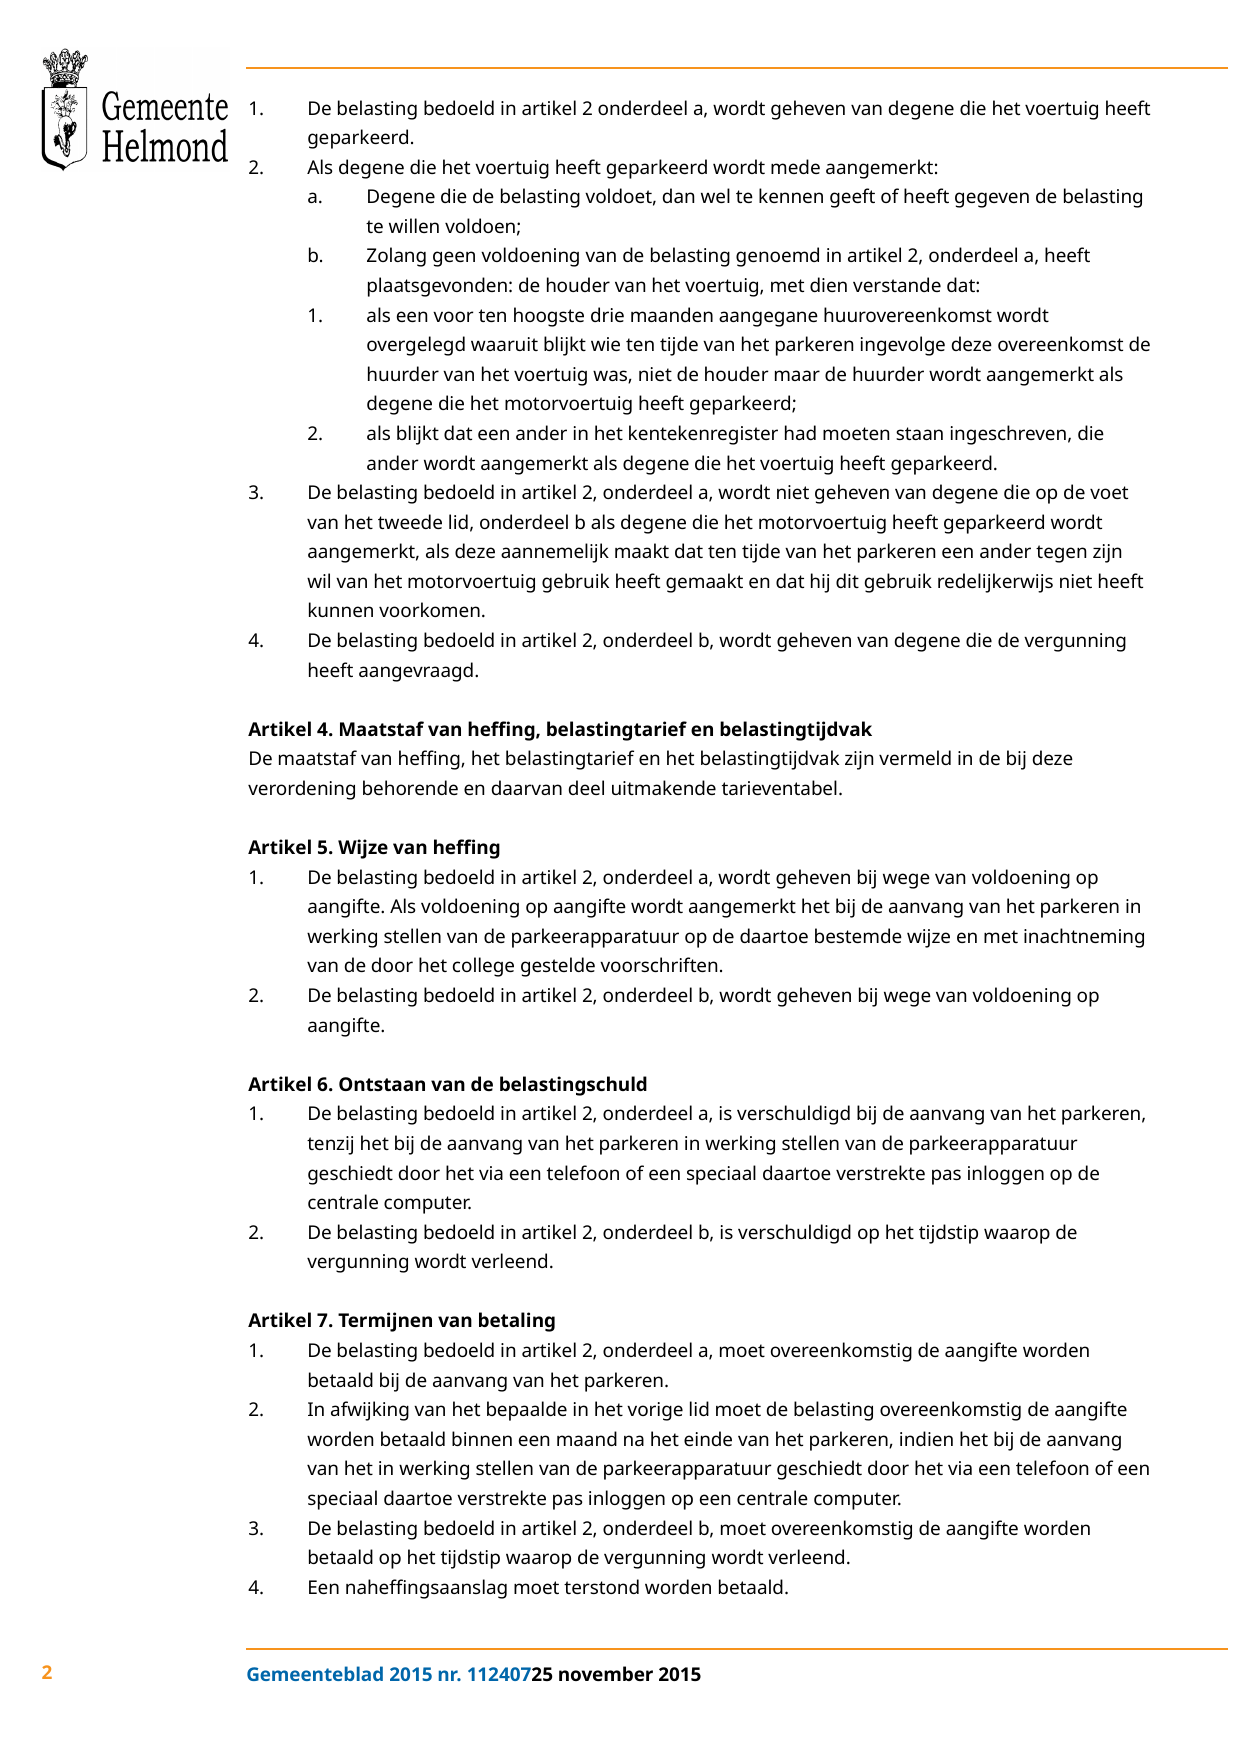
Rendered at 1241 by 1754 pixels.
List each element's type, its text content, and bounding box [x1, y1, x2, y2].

list als een voor ten hoogste drie maanden aangegane huurovereenkomst wordt overgelegd waaruit blijkt wie ten tijde van het parkeren ingevolge deze overeenkomst de huurder van het voertuig was, niet de houder maar de huurder wordt aangemerkt als degene die het motorvoertuig heeft geparkeerd; [307, 302, 1152, 416]
list Als degene die het voertuig heeft geparkeerd wordt mede aangemerkt: [248, 154, 1152, 180]
list De belasting bedoeld in artikel 2, onderdeel b, moet overeenkomstig de aangifte worden betaald op het tijdstip waarop de vergunning wordt verleend. [248, 1515, 1152, 1570]
list De belasting bedoeld in artikel 2, onderdeel b, is verschuldigd op het tijdstip waarop de vergunning wordt verleend. [248, 1219, 1152, 1274]
list Een naheffingsaanslag moet terstond worden betaald. [248, 1574, 1152, 1600]
list De belasting bedoeld in artikel 2, onderdeel a, moet overeenkomstig de aangifte worden betaald bij de aanvang van het parkeren. [248, 1337, 1152, 1393]
list als blijkt dat een ander in het kentekenregister had moeten staan ingeschreven, die ander wordt aangemerkt als degene die het voertuig heeft geparkeerd. [307, 420, 1152, 476]
text Artikel 4. Maatstaf van heffing, belastingtarief en belastingtijdvak [248, 716, 1152, 742]
text Artikel 6. Ontstaan van de belastingschuld [248, 1071, 1152, 1097]
list Zolang geen voldoening van de belasting genoemd in artikel 2, onderdeel a, heeft plaatsgevonden: de houder van het voertuig, met dien verstande dat: [307, 243, 1152, 298]
list De belasting bedoeld in artikel 2, onderdeel b, wordt geheven bij wege van voldoening op aangifte. [248, 982, 1152, 1038]
list De belasting bedoeld in artikel 2 onderdeel a, wordt geheven van degene die het voertuig heeft geparkeerd. [248, 95, 1152, 150]
list De belasting bedoeld in artikel 2, onderdeel a, wordt geheven bij wege van voldoening op aangifte. Als voldoening op aangifte wordt aangemerkt het bij de aanvang van het parkeren in werking stellen van de parkeerapparatuur op de daartoe bestemde wijze en met inachtneming van de door het college gestelde voorschriften. [248, 864, 1152, 978]
list In afwijking van het bepaalde in het vorige lid moet de belasting overeenkomstig de aangifte worden betaald binnen een maand na het einde van het parkeren, indien het bij de aanvang van het in werking stellen van de parkeerapparatuur geschiedt door het via een telefoon of een speciaal daartoe verstrekte pas inloggen op een centrale computer. [248, 1396, 1152, 1511]
text Artikel 5. Wijze van heffing [248, 834, 1152, 860]
list De belasting bedoeld in artikel 2, onderdeel b, wordt geheven van degene die de vergunning heeft aangevraagd. [248, 627, 1152, 683]
list De belasting bedoeld in artikel 2, onderdeel a, is verschuldigd bij de aanvang van het parkeren, tenzij het bij de aanvang van het parkeren in werking stellen van de parkeerapparatuur geschiedt door het via een telefoon of een speciaal daartoe verstrekte pas inloggen op de centrale computer. [248, 1101, 1152, 1215]
text Artikel 7. Termijnen van betaling [248, 1308, 1152, 1333]
list Degene die de belasting voldoet, dan wel te kennen geeft of heeft gegeven de belasting te willen voldoen; [307, 183, 1152, 239]
picture [41, 47, 231, 172]
text De maatstaf van heffing, het belastingtarief en het belastingtijdvak zijn vermeld in de bij deze verordening behorende en daarvan deel uitmakende tarieventabel. [248, 746, 1152, 801]
list De belasting bedoeld in artikel 2, onderdeel a, wordt niet geheven van degene die op de voet van het tweede lid, onderdeel b als degene die het motorvoertuig heeft geparkeerd wordt aangemerkt, als deze aannemelijk maakt dat ten tijde van het parkeren een ander tegen zijn wil van het motorvoertuig gebruik heeft gemaakt en dat hij dit gebruik redelijkerwijs niet heeft kunnen voorkomen. [248, 479, 1152, 623]
